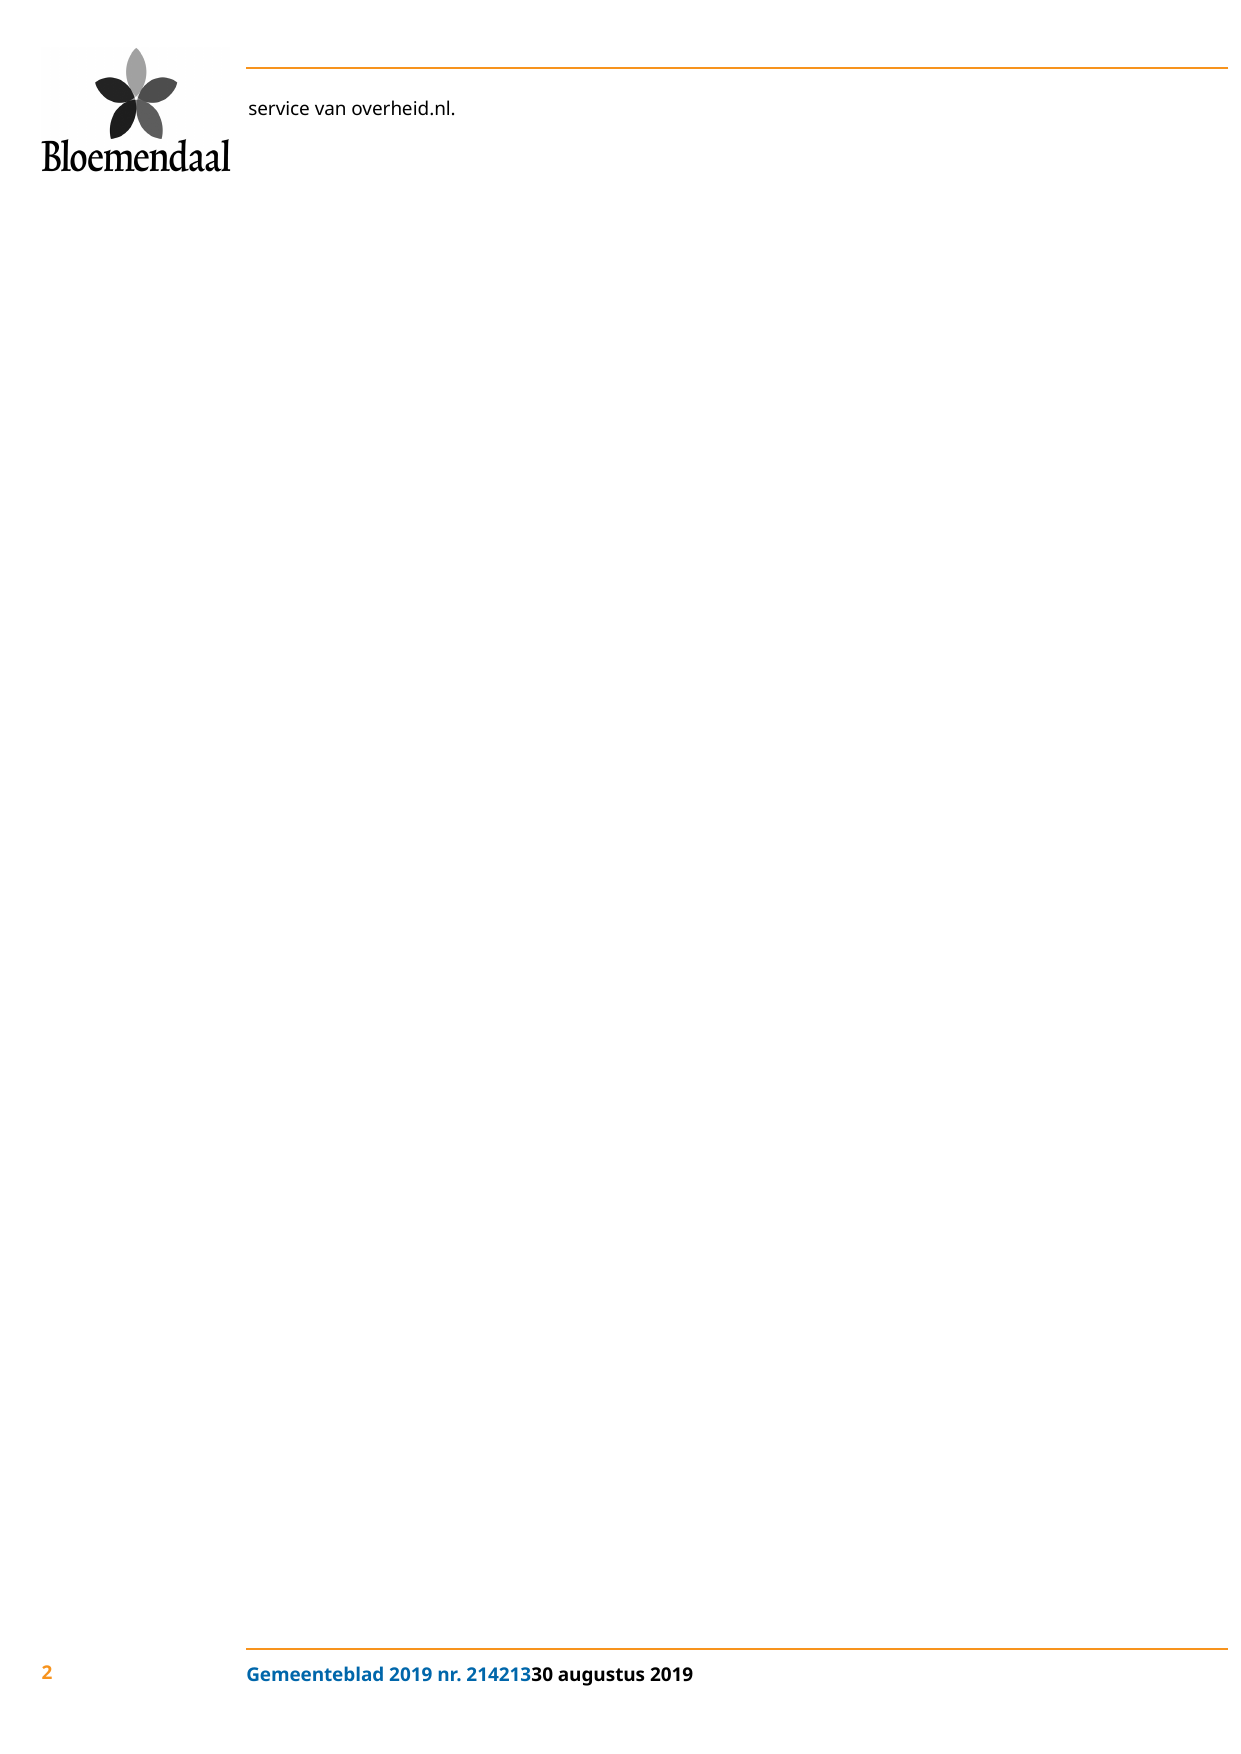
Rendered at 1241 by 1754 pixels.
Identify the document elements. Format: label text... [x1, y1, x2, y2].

picture [41, 47, 231, 172]
text service van overheid.nl. [248, 95, 1152, 121]
